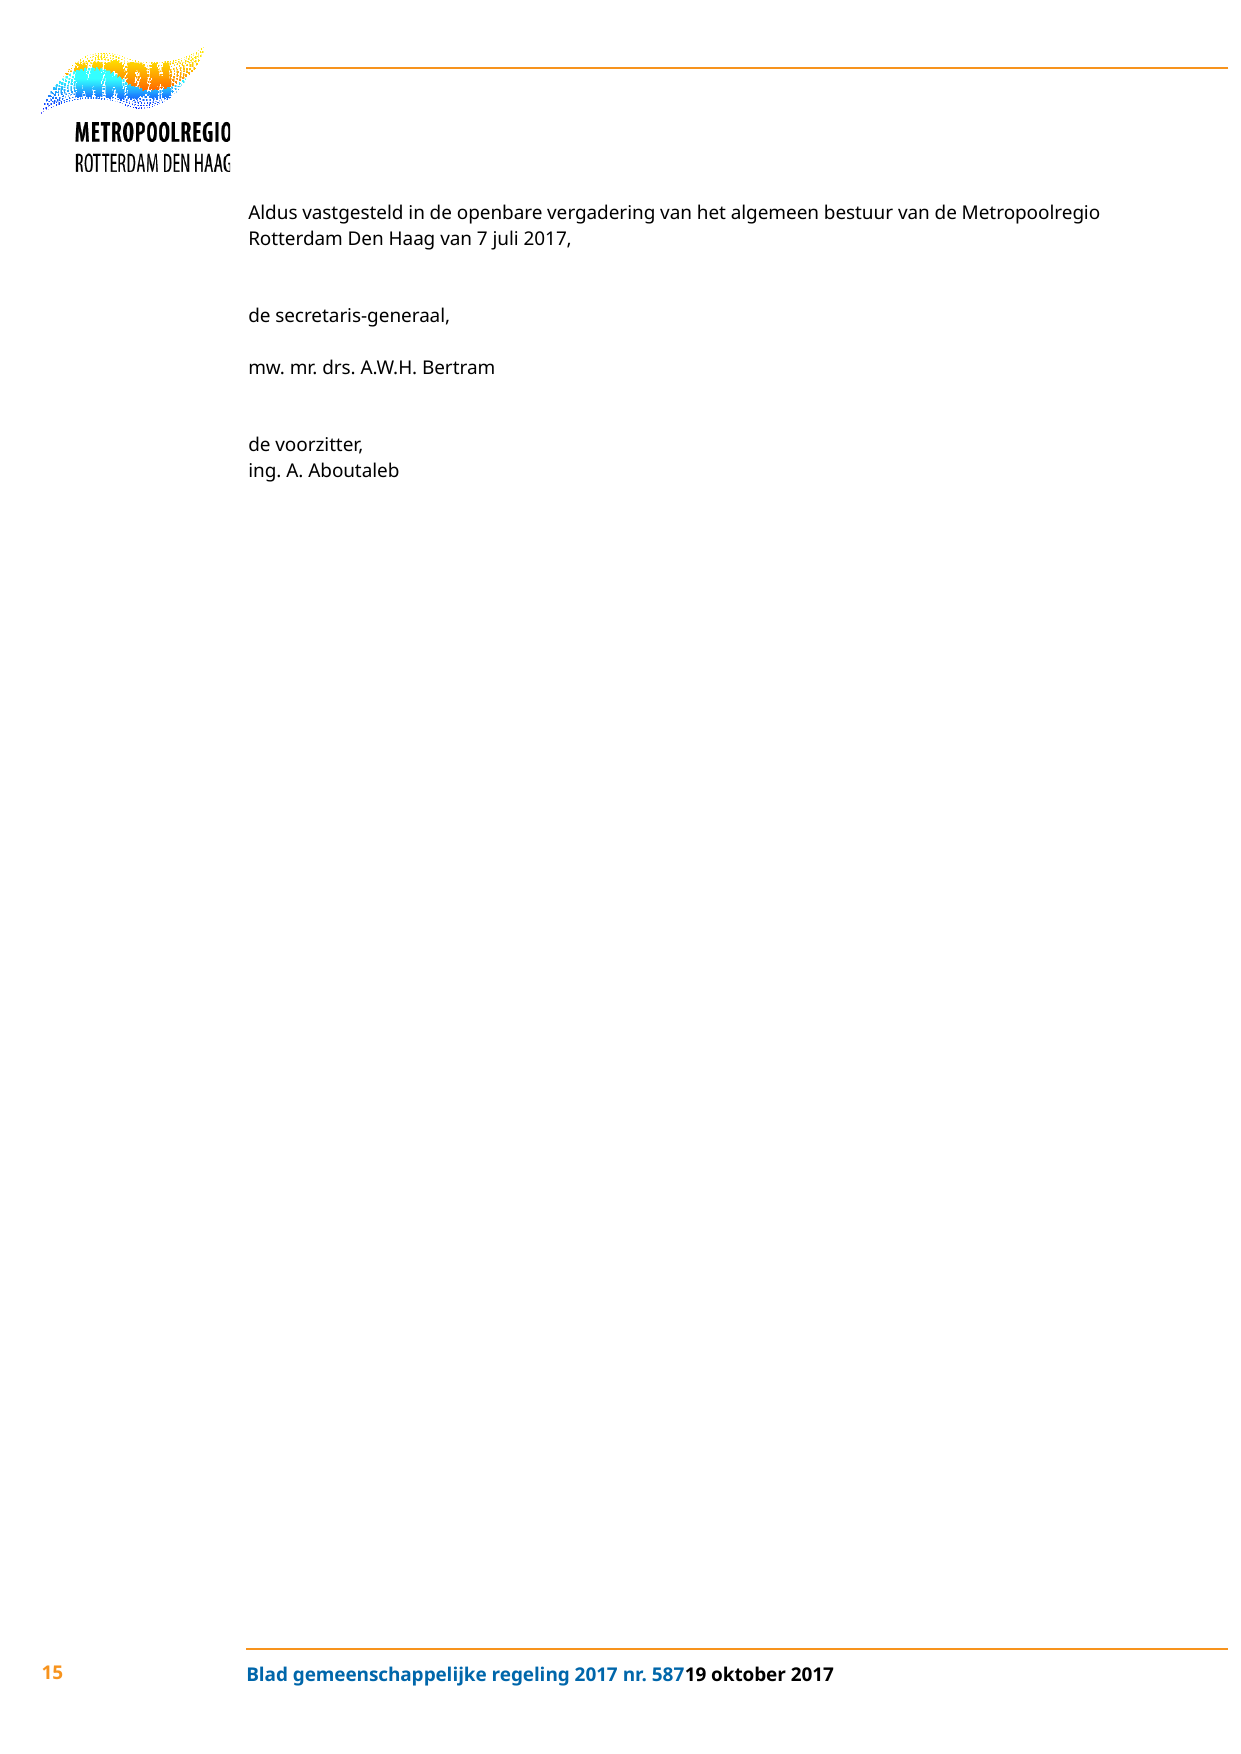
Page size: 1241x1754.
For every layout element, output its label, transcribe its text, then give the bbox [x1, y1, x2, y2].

text mw. mr. drs. A.W.H. Bertram [248, 354, 1152, 380]
text ing. A. Aboutaleb [248, 457, 1152, 483]
text Aldus vastgesteld in de openbare vergadering van het algemeen bestuur van de Metropoolregio Rotterdam Den Haag van 7 juli 2017, [248, 199, 1152, 251]
text de voorzitter, [248, 431, 1152, 457]
picture [41, 47, 231, 172]
text de secretaris-generaal, [248, 302, 1152, 328]
